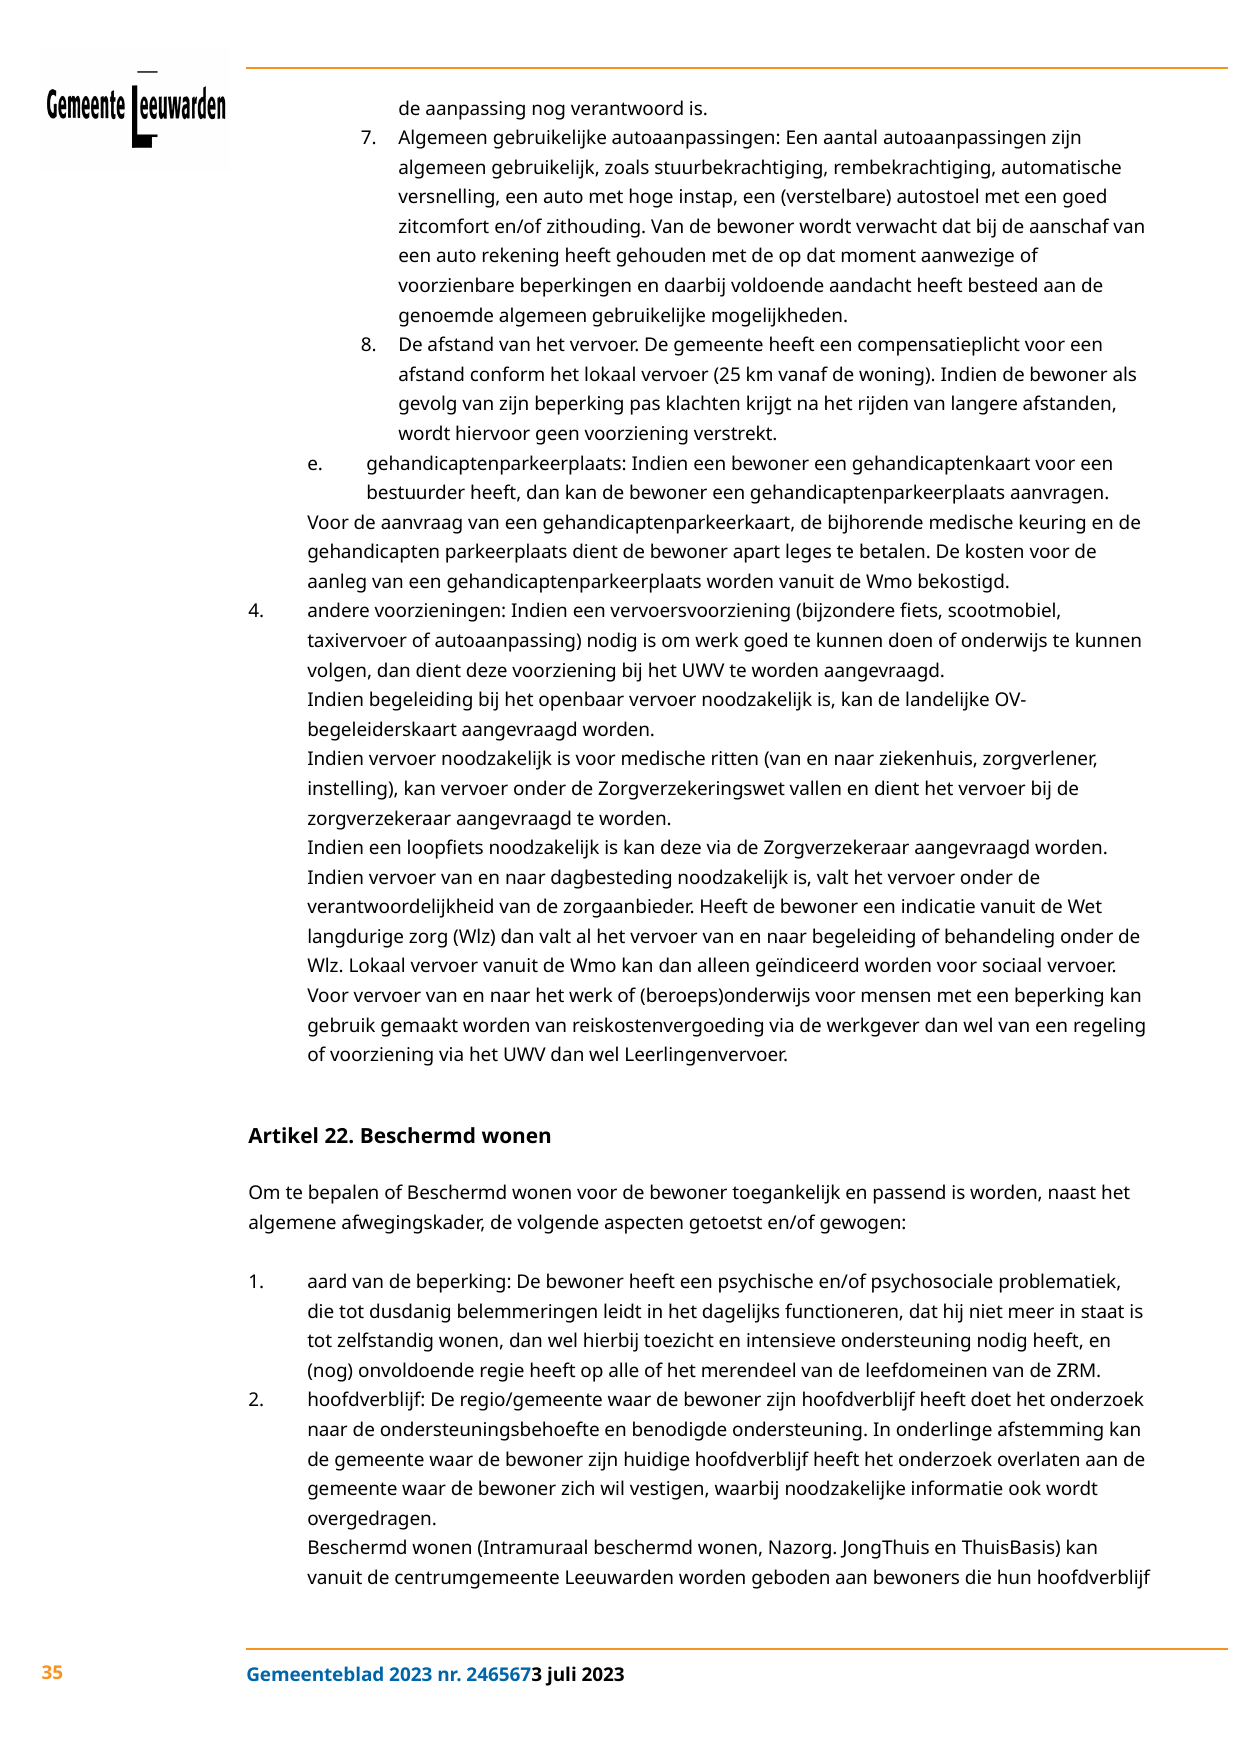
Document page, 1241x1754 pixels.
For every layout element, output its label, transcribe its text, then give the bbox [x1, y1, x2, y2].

list Beschermd wonen (Intramuraal beschermd wonen, Nazorg. JongThuis en ThuisBasis) kan vanuit de centrumgemeente Leeuwarden worden geboden aan bewoners die hun hoofdverblijf [248, 1534, 1152, 1590]
list hoofdverblijf: De regio/gemeente waar de bewoner zijn hoofdverblijf heeft doet het onderzoek naar de ondersteuningsbehoefte en benodigde ondersteuning. In onderlinge afstemming kan de gemeente waar de bewoner zijn huidige hoofdverblijf heeft het onderzoek overlaten aan de gemeente waar de bewoner zich wil vestigen, waarbij noodzakelijke informatie ook wordt overgedragen. [248, 1387, 1152, 1531]
list De afstand van het vervoer. De gemeente heeft een compensatieplicht voor een afstand conform het lokaal vervoer (25 km vanaf de woning). Indien de bewoner als gevolg van zijn beperking pas klachten krijgt na het rijden van langere afstanden, wordt hiervoor geen voorziening verstrekt. [361, 331, 1152, 446]
list Voor de aanvraag van een gehandicaptenparkeerkaart, de bijhorende medische keuring en de gehandicapten parkeerplaats dient de bewoner apart leges te betalen. De kosten voor de aanleg van een gehandicaptenparkeerplaats worden vanuit de Wmo bekostigd. [248, 509, 1152, 594]
list gehandicaptenparkeerplaats: Indien een bewoner een gehandicaptenkaart voor een bestuurder heeft, dan kan de bewoner een gehandicaptenparkeerplaats aanvragen. [307, 450, 1152, 505]
picture [41, 47, 231, 172]
list de aanpassing nog verantwoord is. [361, 95, 1152, 121]
list Indien vervoer van en naar dagbesteding noodzakelijk is, valt het vervoer onder de verantwoordelijkheid van de zorgaanbieder. Heeft de bewoner een indicatie vanuit de Wet langdurige zorg (Wlz) dan valt al het vervoer van en naar begeleiding of behandeling onder de Wlz. Lokaal vervoer vanuit de Wmo kan dan alleen geïndiceerd worden voor sociaal vervoer. [248, 864, 1152, 978]
text Om te bepalen of Beschermd wonen voor de bewoner toegankelijk en passend is worden, naast het algemene afwegingskader, de volgende aspecten getoetst en/of gewogen: [248, 1179, 1152, 1235]
list Voor vervoer van en naar het werk of (beroeps)onderwijs voor mensen met een beperking kan gebruik gemaakt worden van reiskostenvergoeding via de werkgever dan wel van een regeling of voorziening via het UWV dan wel Leerlingenvervoer. [248, 982, 1152, 1067]
list Indien een loopfiets noodzakelijk is kan deze via de Zorgverzekeraar aangevraagd worden. [248, 834, 1152, 860]
list Algemeen gebruikelijke autoaanpassingen: Een aantal autoaanpassingen zijn algemeen gebruikelijk, zoals stuurbekrachtiging, rembekrachtiging, automatische versnelling, een auto met hoge instap, een (verstelbare) autostoel met een goed zitcomfort en/of zithouding. Van de bewoner wordt verwacht dat bij de aanschaf van een auto rekening heeft gehouden met de op dat moment aanwezige of voorzienbare beperkingen en daarbij voldoende aandacht heeft besteed aan de genoemde algemeen gebruikelijke mogelijkheden. [361, 124, 1152, 328]
list Indien begeleiding bij het openbaar vervoer noodzakelijk is, kan de landelijke OV-begeleiderskaart aangevraagd worden. [248, 686, 1152, 742]
text Artikel 22. Beschermd wonen [248, 1121, 1152, 1150]
list Indien vervoer noodzakelijk is voor medische ritten (van en naar ziekenhuis, zorgverlener, instelling), kan vervoer onder de Zorgverzekeringswet vallen en dient het vervoer bij de zorgverzekeraar aangevraagd te worden. [248, 746, 1152, 831]
list andere voorzieningen: Indien een vervoersvoorziening (bijzondere fiets, scootmobiel, taxivervoer of autoaanpassing) nodig is om werk goed te kunnen doen of onderwijs te kunnen volgen, dan dient deze voorziening bij het UWV te worden aangevraagd. [248, 598, 1152, 683]
list aard van de beperking: De bewoner heeft een psychische en/of psychosociale problematiek, die tot dusdanig belemmeringen leidt in het dagelijks functioneren, dat hij niet meer in staat is tot zelfstandig wonen, dan wel hierbij toezicht en intensieve ondersteuning nodig heeft, en (nog) onvoldoende regie heeft op alle of het merendeel van de leefdomeinen van de ZRM. [248, 1268, 1152, 1383]
